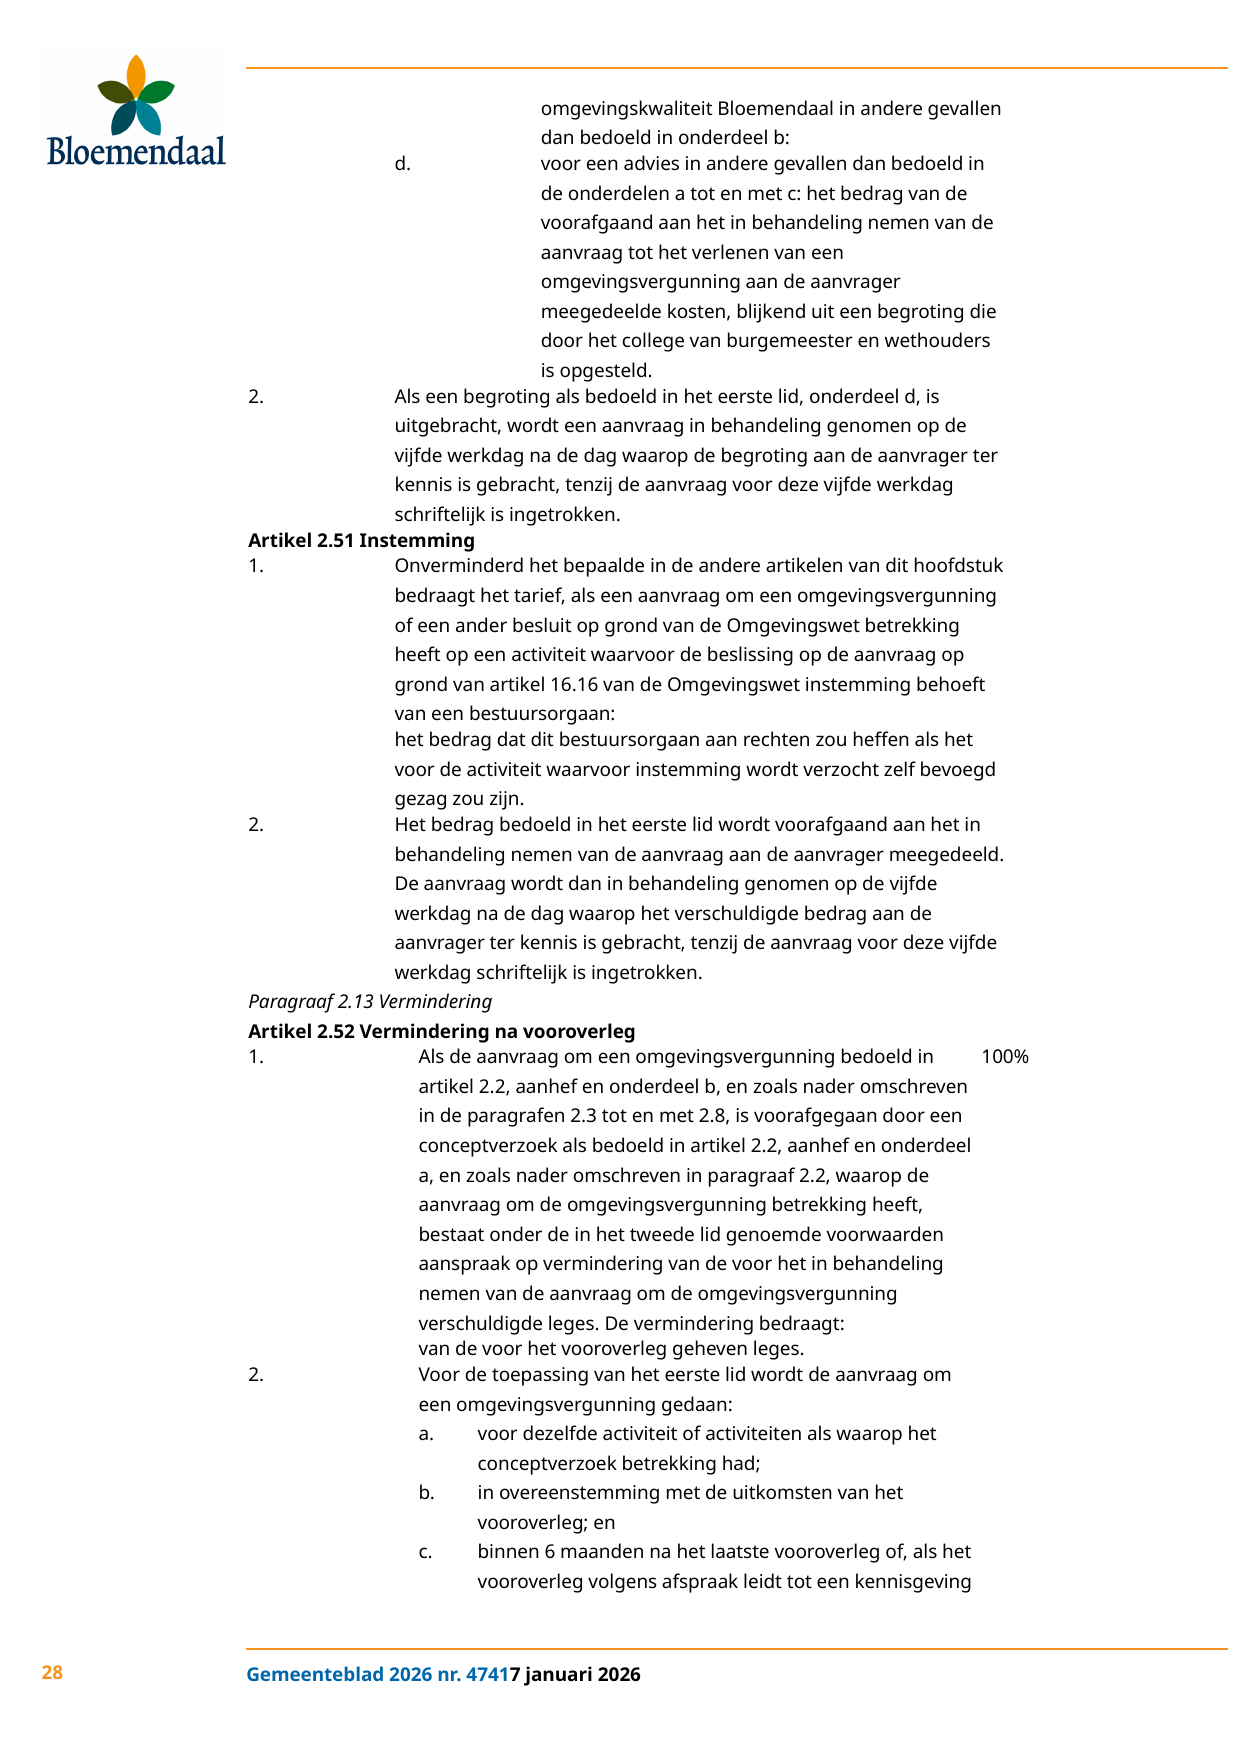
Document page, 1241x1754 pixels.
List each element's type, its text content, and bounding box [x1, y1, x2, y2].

table_cell [1005, 527, 1152, 553]
table_cell Artikel 2.51 Instemming [248, 527, 1005, 553]
table_cell 2. [248, 383, 394, 527]
table_cell [1005, 726, 1152, 811]
table_cell [981, 1336, 1152, 1361]
table_cell 2. [248, 811, 394, 985]
table_cell Voor de toepassing van het eerste lid wordt de aanvraag om een omgevingsvergunning gedaan: voor dezelfde activiteit of activiteiten als waarop het conceptverzoek betrekking had; in overeenstemming met de uitkomsten van het vooroverleg; en binnen 6 maanden na het laatste vooroverleg of, als het vooroverleg volgens afspraak leidt tot een kennisgeving [418, 1361, 981, 1594]
table_cell [1005, 95, 1152, 150]
table_cell 100% [981, 1044, 1152, 1336]
table_cell [1005, 811, 1152, 985]
table_cell 2. [248, 1361, 418, 1594]
table_cell [1005, 553, 1152, 726]
text Paragraaf 2.13 Vermindering [248, 988, 1152, 1014]
table_cell [394, 95, 541, 150]
table_cell voor een advies in andere gevallen dan bedoeld in de onderdelen a tot en met c: het bedrag van de voorafgaand aan het in behandeling nemen van de aanvraag tot het verlenen van een omgevingsvergunning aan de aanvrager meegedeelde kosten, blijkend uit een begroting die door het college van burgemeester en wethouders is opgesteld. [541, 150, 1005, 383]
table_cell [1005, 383, 1152, 527]
table_cell 1. [248, 553, 394, 726]
table_cell Onverminderd het bepaalde in de andere artikelen van dit hoofdstuk bedraagt het tarief, als een aanvraag om een omgevingsvergunning of een ander besluit op grond van de Omgevingswet betrekking heeft op een activiteit waarvoor de beslissing op de aanvraag op grond van artikel 16.16 van de Omgevingswet instemming behoeft van een bestuursorgaan: [394, 553, 1005, 726]
table_header [981, 1018, 1152, 1043]
table_cell het bedrag dat dit bestuursorgaan aan rechten zou heffen als het voor de activiteit waarvoor instemming wordt verzocht zelf bevoegd gezag zou zijn. [394, 726, 1005, 811]
table_cell [248, 150, 394, 383]
table_cell [1005, 150, 1152, 383]
table_cell Als een begroting als bedoeld in het eerste lid, onderdeel d, is uitgebracht, wordt een aanvraag in behandeling genomen op de vijfde werkdag na de dag waarop de begroting aan de aanvrager ter kennis is gebracht, tenzij de aanvraag voor deze vijfde werkdag schriftelijk is ingetrokken. [394, 383, 1005, 527]
table_cell d. [394, 150, 541, 383]
table_cell van de voor het vooroverleg geheven leges. [418, 1336, 981, 1361]
table_cell Als de aanvraag om een omgevingsvergunning bedoeld in artikel 2.2, aanhef en onderdeel b, en zoals nader omschreven in de paragrafen 2.3 tot en met 2.8, is voorafgegaan door een conceptverzoek als bedoeld in artikel 2.2, aanhef en onderdeel a, en zoals nader omschreven in paragraaf 2.2, waarop de aanvraag om de omgevingsvergunning betrekking heeft, bestaat onder de in het tweede lid genoemde voorwaarden aanspraak op vermindering van de voor het in behandeling nemen van de aanvraag om de omgevingsvergunning verschuldigde leges. De vermindering bedraagt: [418, 1044, 981, 1336]
table_cell [248, 95, 394, 150]
table_cell 1. [248, 1044, 418, 1336]
table_cell [248, 726, 394, 811]
table_header Artikel 2.52 Vermindering na vooroverleg [248, 1018, 981, 1043]
table_cell [248, 1336, 418, 1361]
picture [41, 47, 231, 172]
table_cell Het bedrag bedoeld in het eerste lid wordt voorafgaand aan het in behandeling nemen van de aanvraag aan de aanvrager meegedeeld. De aanvraag wordt dan in behandeling genomen op de vijfde werkdag na de dag waarop het verschuldigde bedrag aan de aanvrager ter kennis is gebracht, tenzij de aanvraag voor deze vijfde werkdag schriftelijk is ingetrokken. [394, 811, 1005, 985]
table_cell omgevingskwaliteit Bloemendaal in andere gevallen dan bedoeld in onderdeel b: [541, 95, 1005, 150]
table_cell [981, 1361, 1152, 1594]
